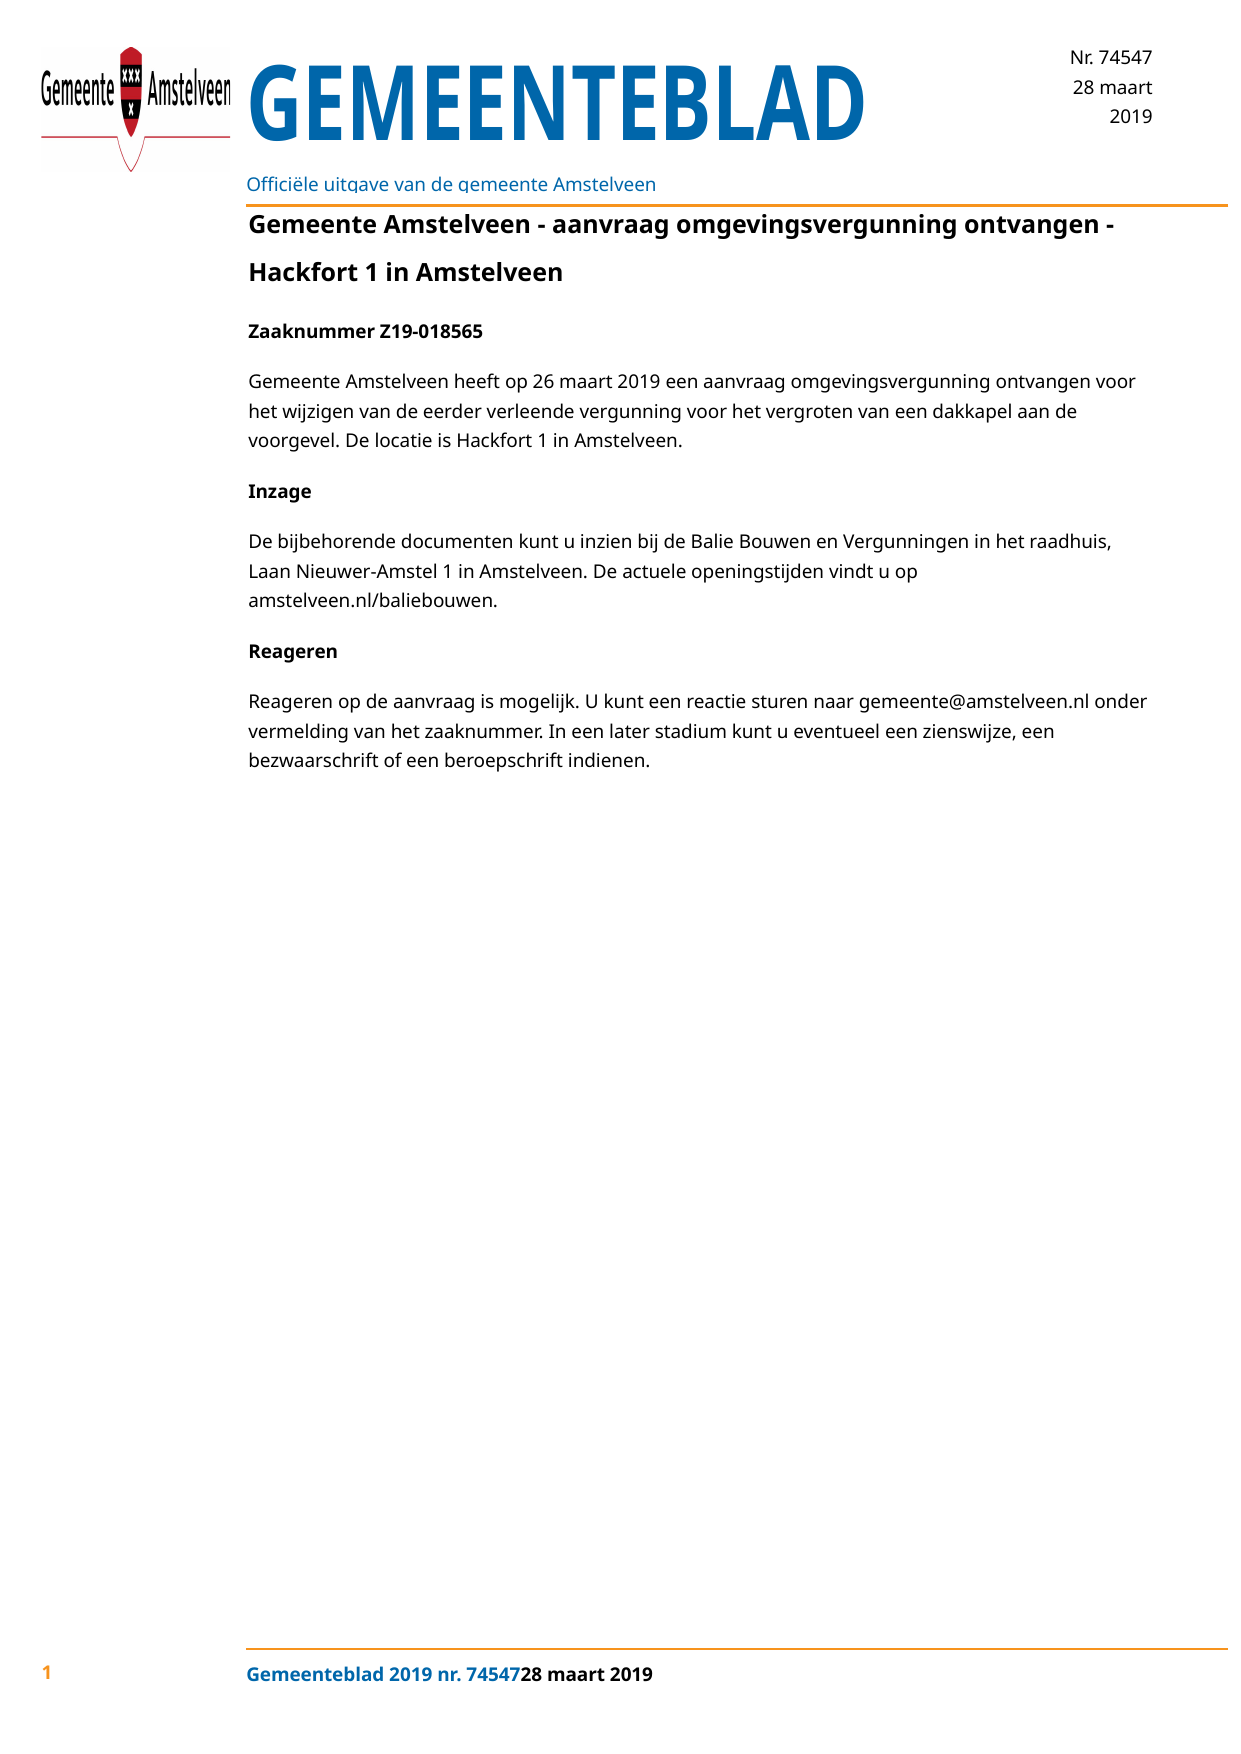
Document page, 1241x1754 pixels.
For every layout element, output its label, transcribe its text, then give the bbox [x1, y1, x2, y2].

text Reageren op de aanvraag is mogelijk. U kunt een reactie sturen naar gemeente@amstelveen.nl onder vermelding van het zaaknummer. In een later stadium kunt u eventueel een zienswijze, een bezwaarschrift of een beroepschrift indienen. [248, 688, 1152, 773]
text Gemeente Amstelveen - aanvraag omgevingsvergunning ontvangen - Hackfort 1 in Amstelveen [248, 207, 1152, 288]
text Zaaknummer Z19-018565 [248, 318, 1152, 344]
text Gemeente Amstelveen heeft op 26 maart 2019 een aanvraag omgevingsvergunning ontvangen voor het wijzigen van de eerder verleende vergunning voor het vergroten van een dakkapel aan de voorgevel. De locatie is Hackfort 1 in Amstelveen. [248, 368, 1152, 453]
picture [41, 47, 231, 172]
text Reageren [248, 638, 1152, 664]
text De bijbehorende documenten kunt u inzien bij de Balie Bouwen en Vergunningen in het raadhuis, Laan Nieuwer-Amstel 1 in Amstelveen. De actuele openingstijden vindt u op amstelveen.nl/baliebouwen. [248, 528, 1152, 613]
text Inzage [248, 478, 1152, 504]
